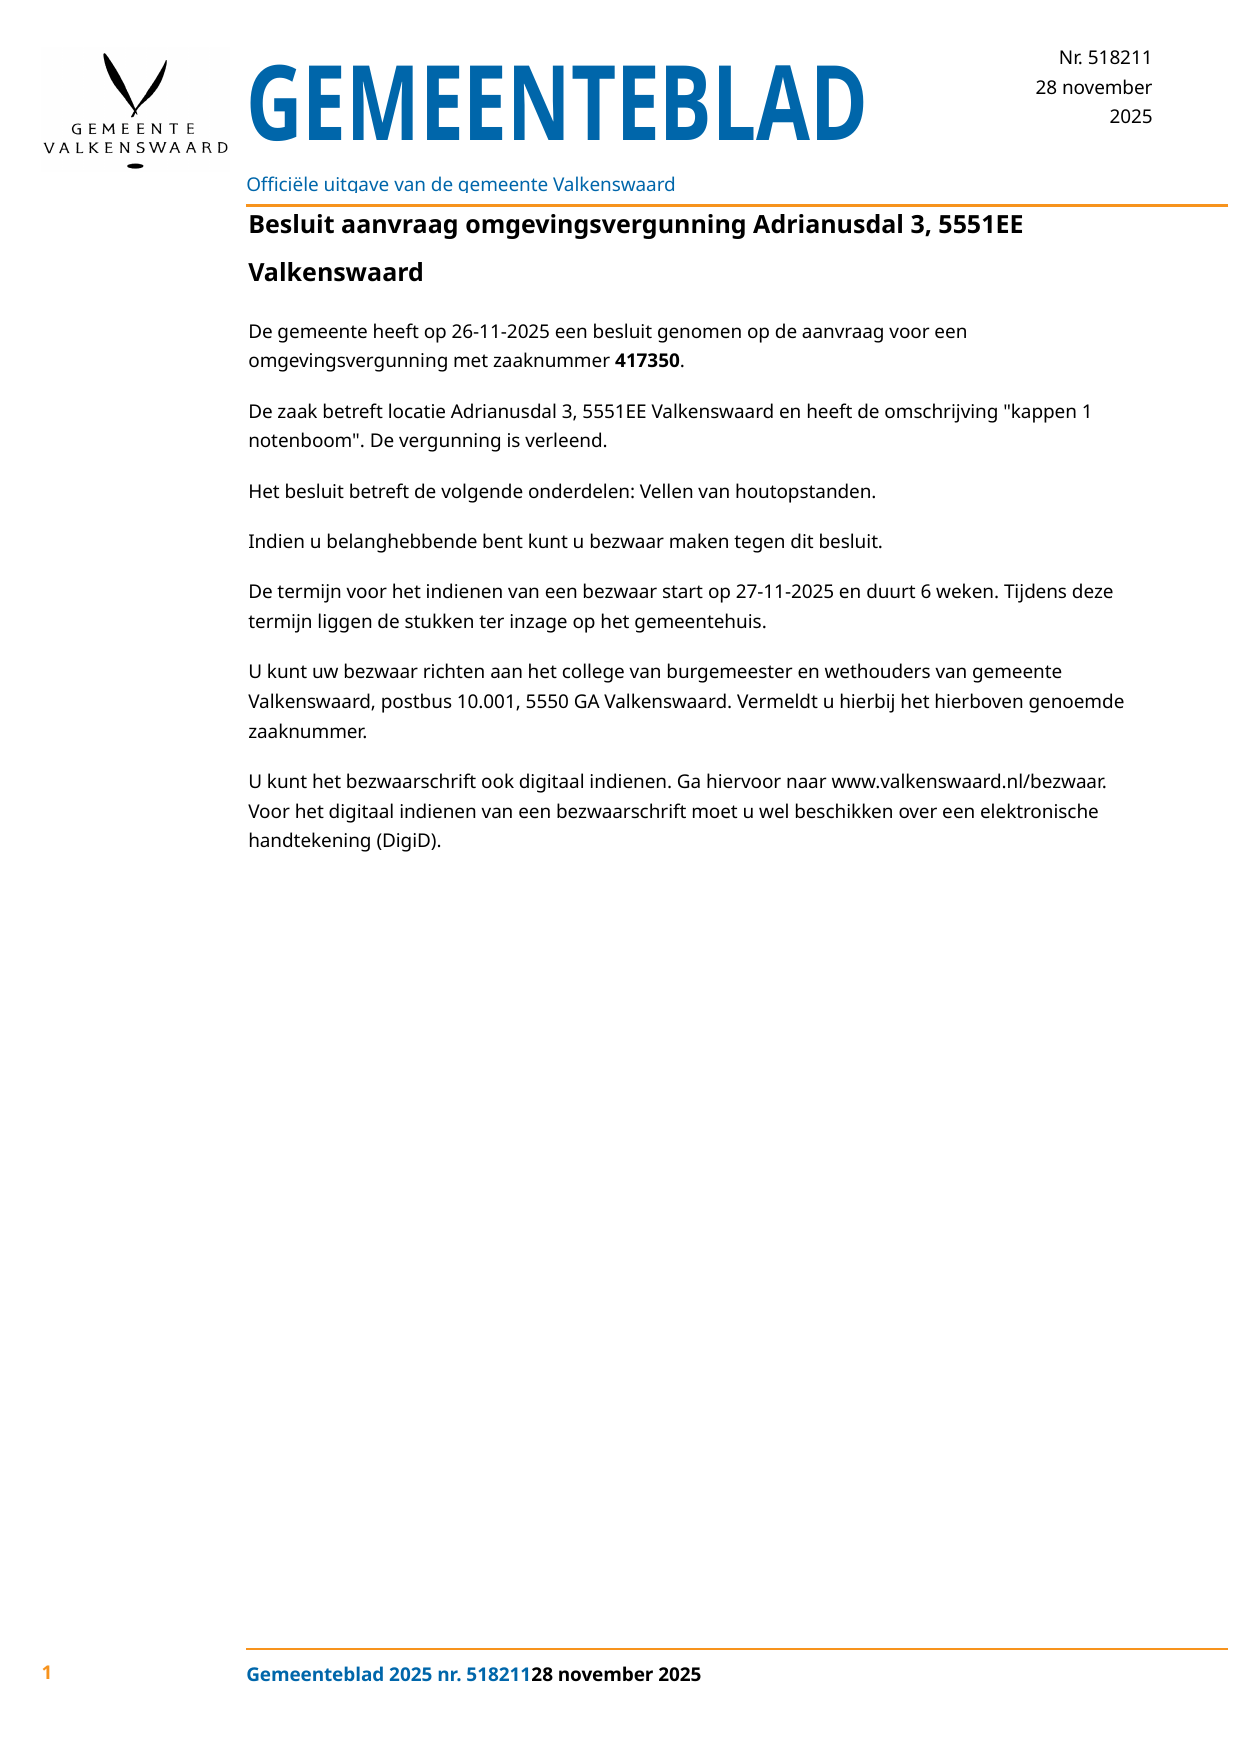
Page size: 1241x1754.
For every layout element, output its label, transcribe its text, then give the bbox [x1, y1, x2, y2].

text U kunt uw bezwaar richten aan het college van burgemeester en wethouders van gemeente Valkenswaard, postbus 10.001, 5550 GA Valkenswaard. Vermeldt u hierbij het hierboven genoemde zaaknummer. [248, 659, 1152, 744]
text De termijn voor het indienen van een bezwaar start op 27-11-2025 en duurt 6 weken. Tijdens deze termijn liggen de stukken ter inzage op het gemeentehuis. [248, 579, 1152, 634]
text Indien u belanghebbende bent kunt u bezwaar maken tegen dit besluit. [248, 528, 1152, 554]
text Besluit aanvraag omgevingsvergunning Adrianusdal 3, 5551EE Valkenswaard [248, 207, 1152, 288]
text U kunt het bezwaarschrift ook digitaal indienen. Ga hiervoor naar www.valkenswaard.nl/bezwaar. Voor het digitaal indienen van een bezwaarschrift moet u wel beschikken over een elektronische handtekening (DigiD). [248, 768, 1152, 853]
text De zaak betreft locatie Adrianusdal 3, 5551EE Valkenswaard en heeft de omschrijving "kappen 1 notenboom". De vergunning is verleend. [248, 398, 1152, 453]
text Het besluit betreft de volgende onderdelen: Vellen van houtopstanden. [248, 478, 1152, 504]
picture [41, 47, 231, 172]
text De gemeente heeft op 26-11-2025 een besluit genomen op de aanvraag voor een omgevingsvergunning met zaaknummer 417350. [248, 318, 1152, 373]
